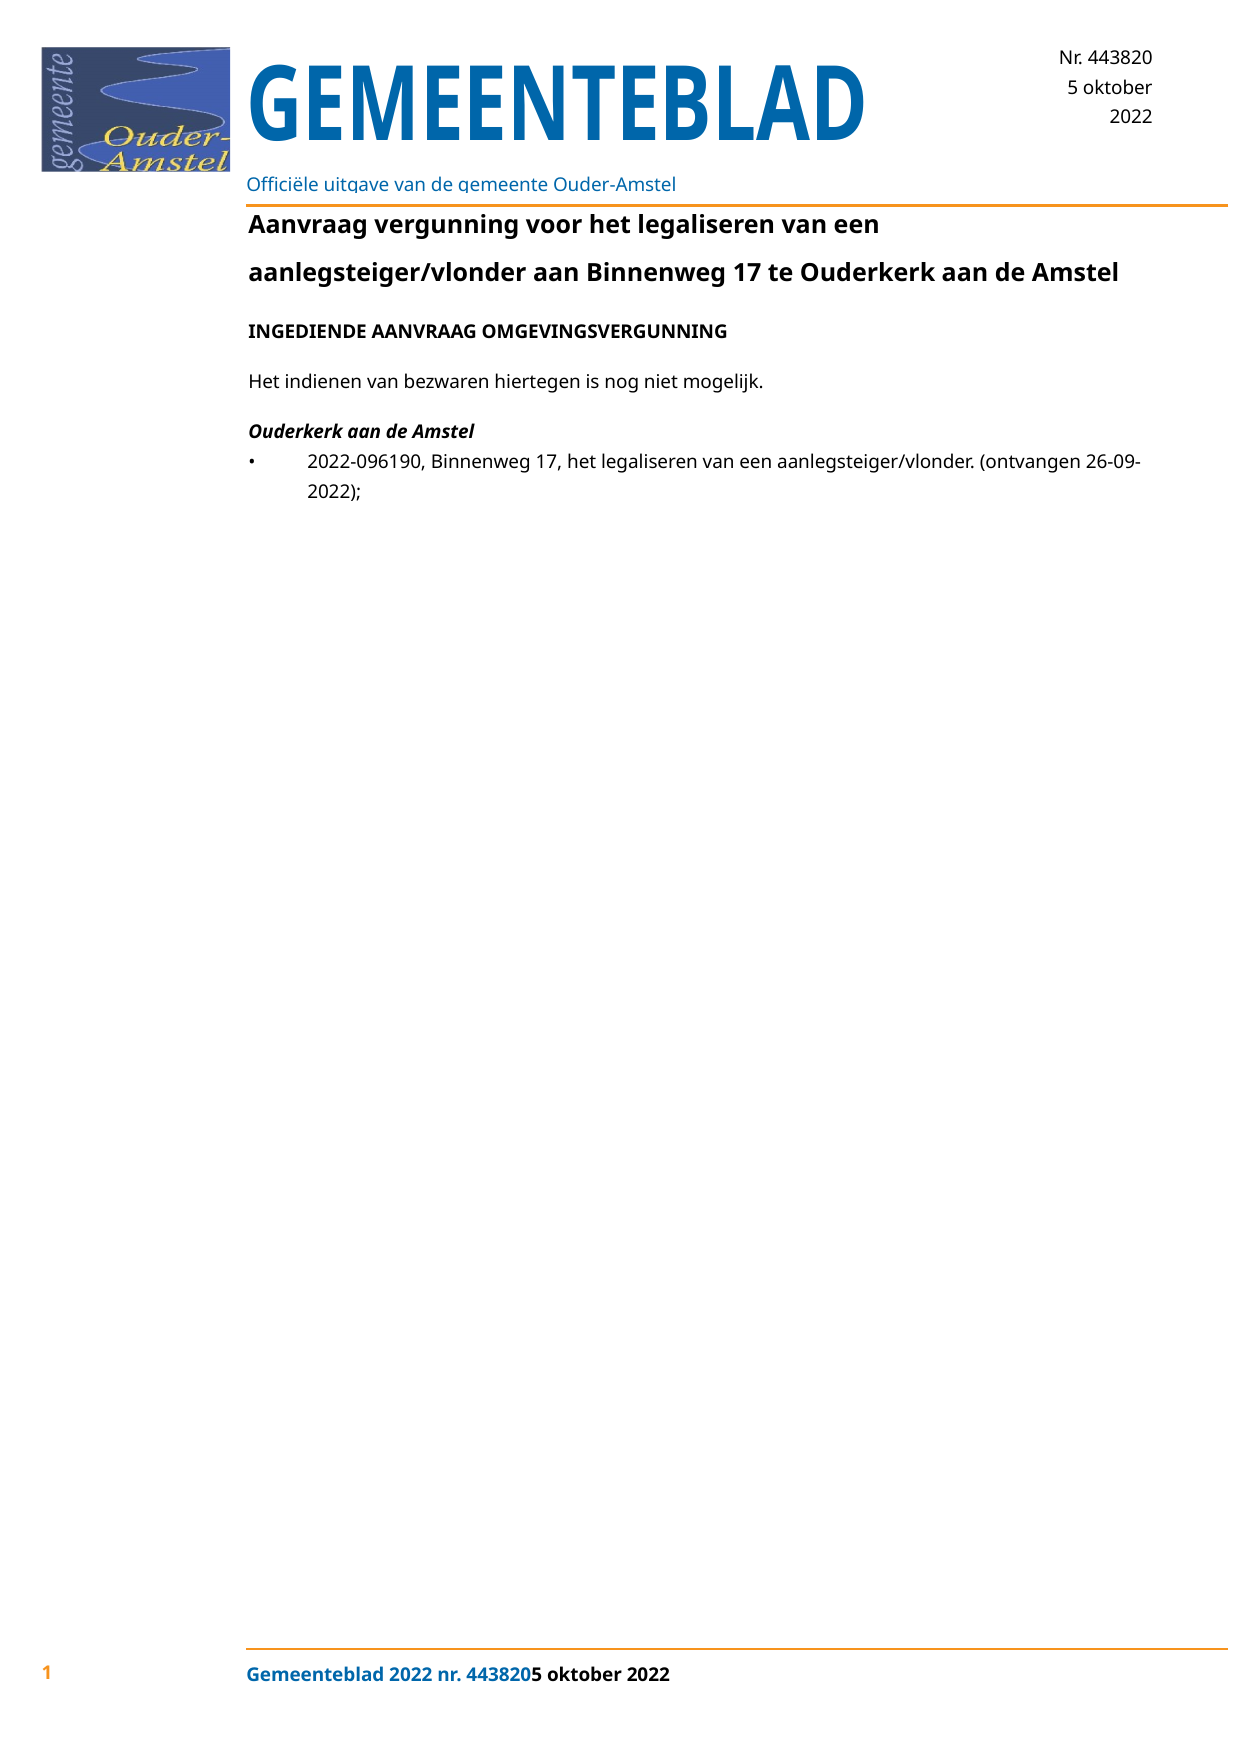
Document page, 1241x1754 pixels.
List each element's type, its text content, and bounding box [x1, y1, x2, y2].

picture [41, 47, 231, 172]
text Aanvraag vergunning voor het legaliseren van een aanlegsteiger/vlonder aan Binnenweg 17 te Ouderkerk aan de Amstel [248, 207, 1152, 288]
list 2022-096190, Binnenweg 17, het legaliseren van een aanlegsteiger/vlonder. (ontvangen 26-09-2022); [248, 448, 1152, 504]
text Ouderkerk aan de Amstel [248, 419, 1152, 444]
text Het indienen van bezwaren hiertegen is nog niet mogelijk. [248, 368, 1152, 394]
text INGEDIENDE AANVRAAG OMGEVINGSVERGUNNING [248, 318, 1152, 344]
